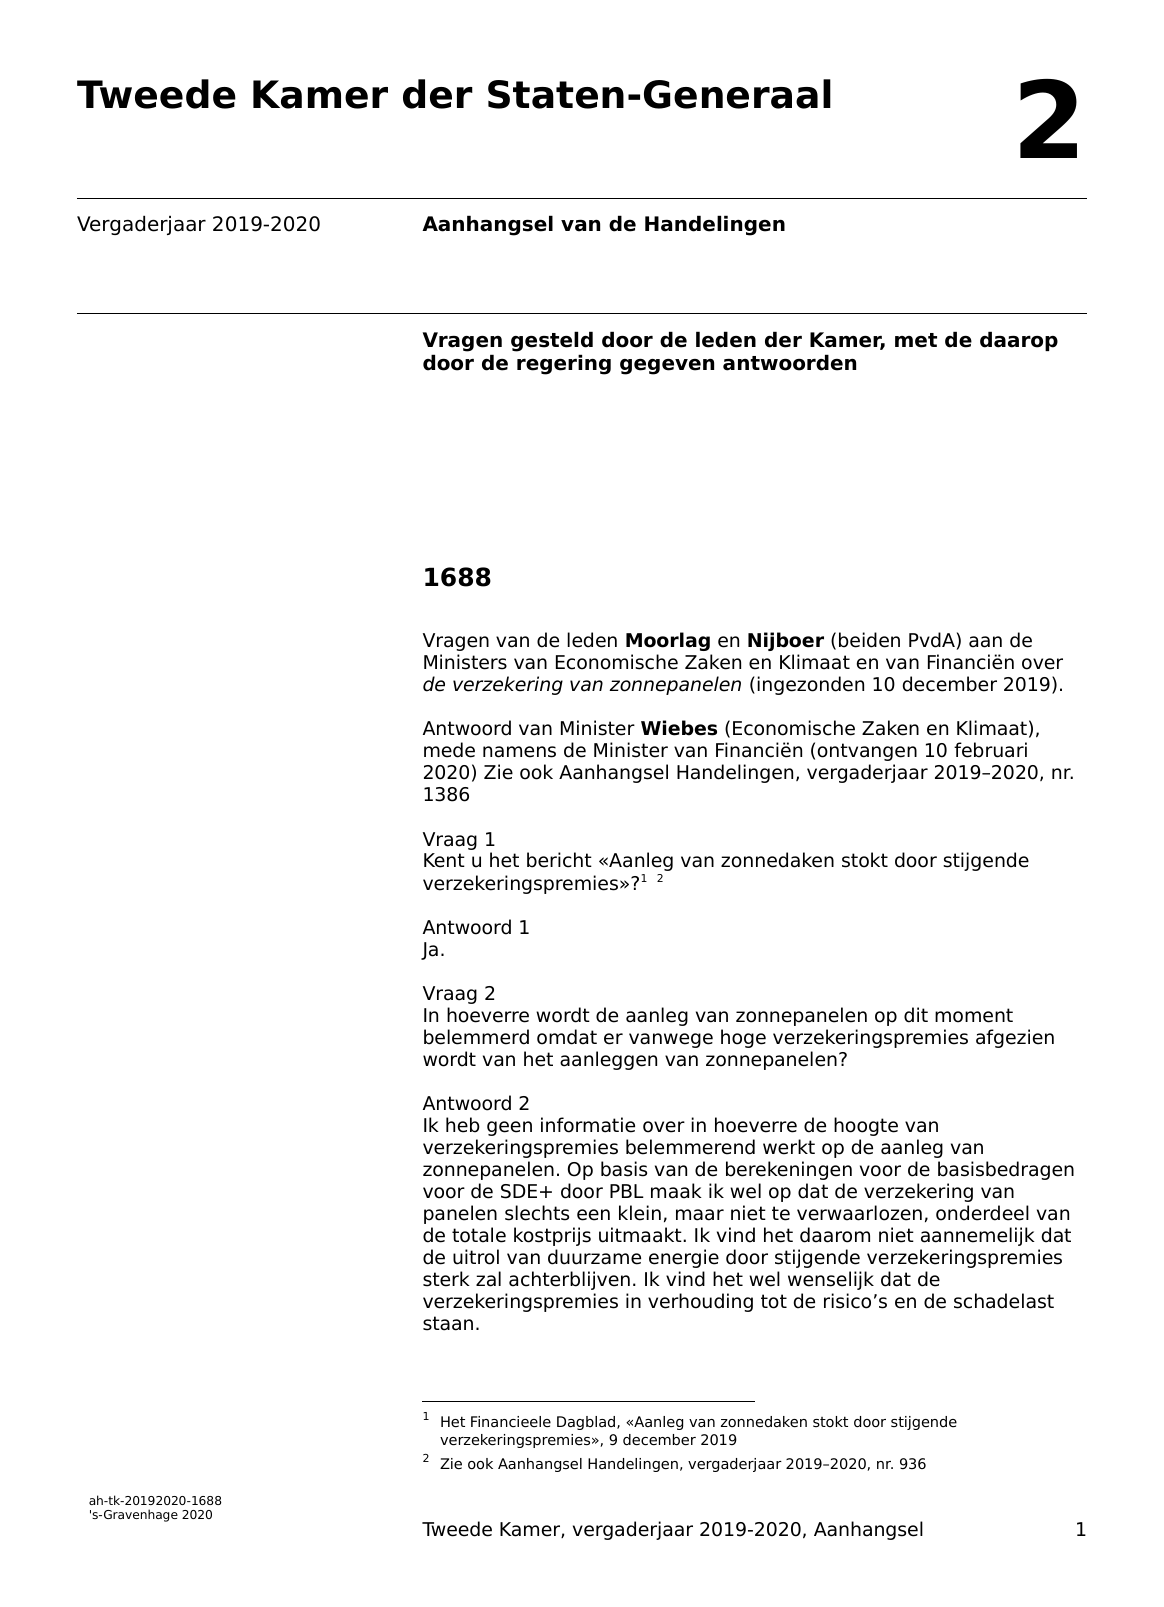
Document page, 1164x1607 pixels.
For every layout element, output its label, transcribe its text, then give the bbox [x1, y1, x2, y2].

text Vragen van de leden Moorlag en Nijboer (beiden PvdA) aan de Ministers van Economische Zaken en Klimaat en van Financiën over de verzekering van zonnepanelen (ingezonden 10 december 2019). [422, 630, 1087, 696]
text Antwoord 2 [422, 1093, 1087, 1115]
table_cell Aanhangsel van de Handelingen [422, 199, 1087, 313]
text Antwoord 1 [422, 917, 1087, 938]
text Ja. [422, 938, 1087, 961]
text 's-Gravenhage 2020 [88, 1508, 323, 1522]
text Antwoord van Minister Wiebes (Economische Zaken en Klimaat), mede namens de Minister van Financiën (ontvangen 10 februari 2020) Zie ook Aanhangsel Handelingen, vergaderjaar 2019–2020, nr. 1386 [422, 718, 1087, 806]
table_header 2 [886, 59, 1087, 198]
text Kent u het bericht «Aanleg van zonnedaken stokt door stijgende verzekeringspremies»? [422, 850, 1087, 894]
text Ik heb geen informatie over in hoeverre de hoogte van verzekeringspremies belemmerend werkt op de aanleg van zonnepanelen. Op basis van de berekeningen voor de basisbedragen voor de SDE+ door PBL maak ik wel op dat de verzekering van panelen slechts een klein, maar niet te verwaarlozen, onderdeel van de totale kostprijs uitmaakt. Ik vind het daarom niet aannemelijk dat de uitrol van duurzame energie door stijgende verzekeringspremies sterk zal achterblijven. Ik vind het wel wenselijk dat de verzekeringspremies in verhouding tot de risico’s en de schadelast staan. [422, 1115, 1087, 1334]
table_cell Vragen gesteld door de leden der Kamer, met de daarop door de regering gegeven antwoorden [422, 314, 1087, 375]
text Zie ook Aanhangsel Handelingen, vergaderjaar 2019–2020, nr. 936 [422, 1452, 1087, 1474]
text 1688 [422, 563, 1087, 592]
text Het Financieele Dagblad, «Aanleg van zonnedaken stokt door stijgende verzekeringspremies», 9 december 2019 [422, 1410, 1087, 1449]
text In hoeverre wordt de aanleg van zonnepanelen op dit moment belemmerd omdat er vanwege hoge verzekeringspremies afgezien wordt van het aanleggen van zonnepanelen? [422, 1005, 1087, 1071]
table_cell [77, 314, 422, 375]
text Vraag 2 [422, 983, 1087, 1005]
text Vraag 1 [422, 828, 1087, 850]
table_cell Vergaderjaar 2019-2020 [77, 199, 422, 313]
table_header Tweede Kamer der Staten-Generaal [77, 59, 886, 198]
text ah-tk-20192020-1688 [88, 1494, 323, 1508]
